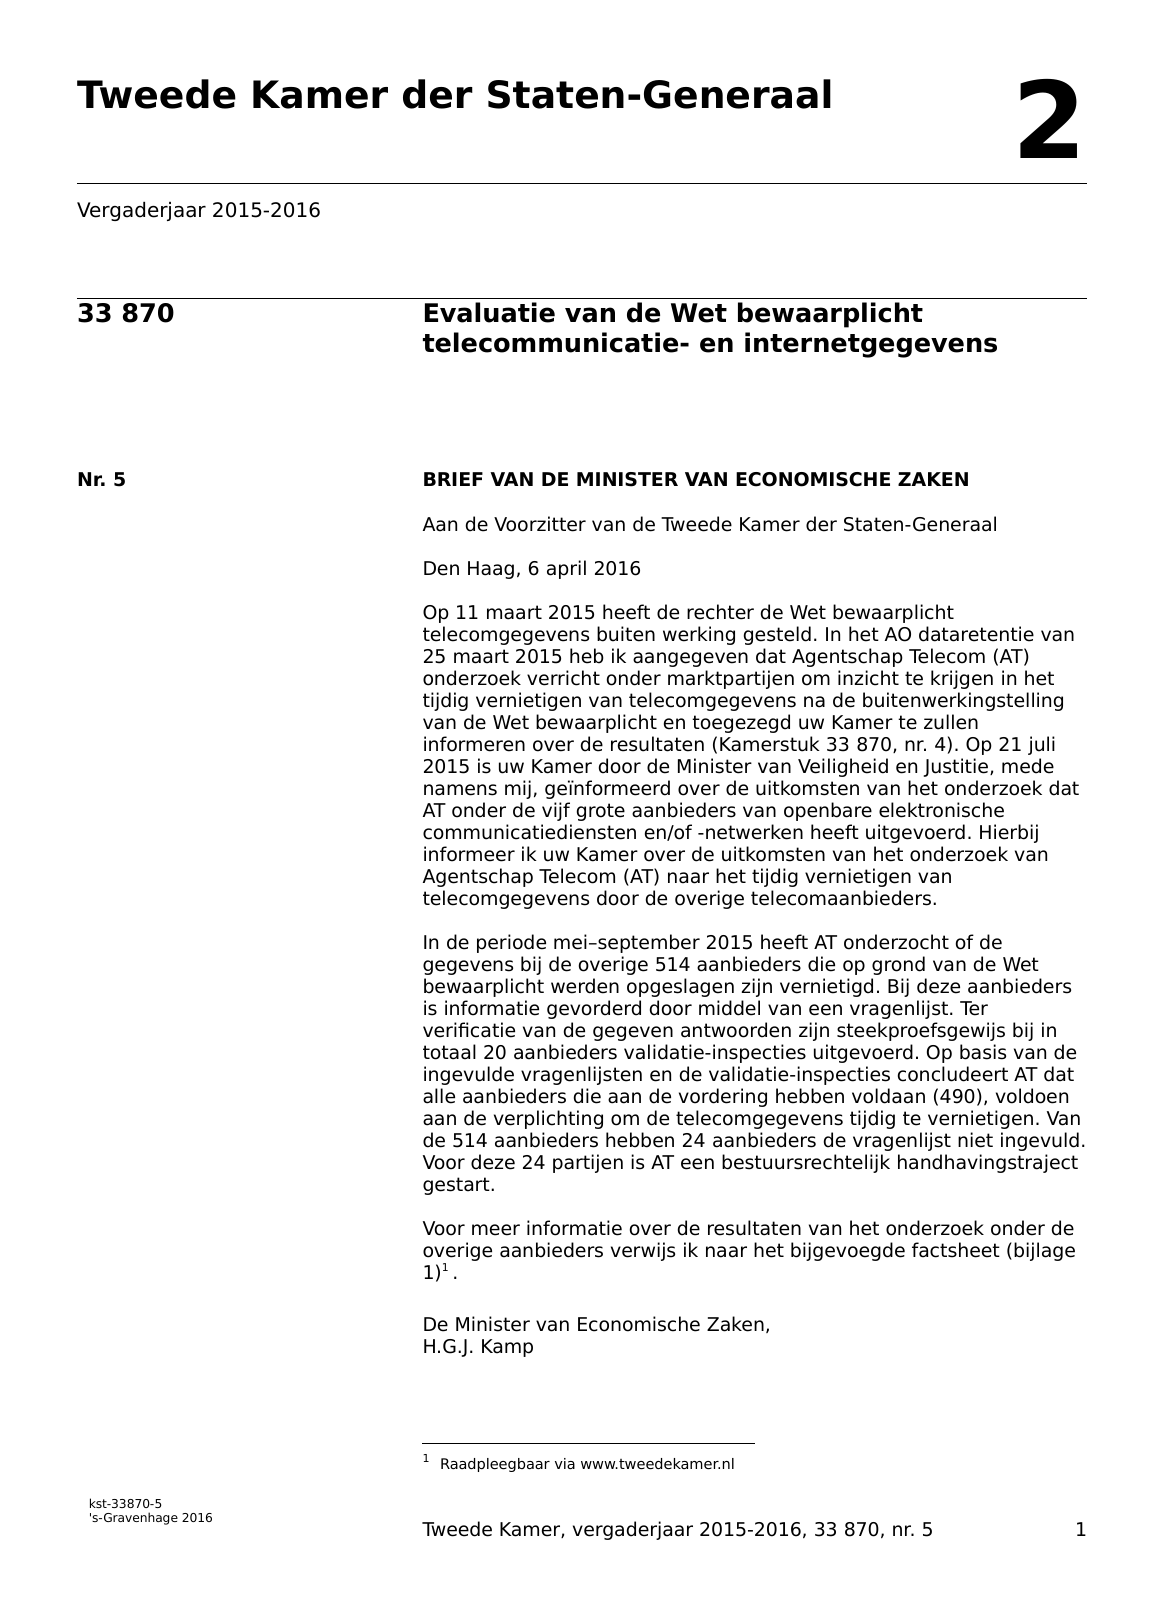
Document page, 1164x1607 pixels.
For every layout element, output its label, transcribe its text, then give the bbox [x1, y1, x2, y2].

table_header 2 [886, 59, 1087, 183]
text De Minister van Economische Zaken, H.G.J. Kamp [422, 1314, 1087, 1358]
text Aan de Voorzitter van de Tweede Kamer der Staten-Generaal [422, 513, 1087, 536]
subtitle Nr. 5 BRIEF VAN DE MINISTER VAN ECONOMISCHE ZAKEN [77, 469, 1087, 491]
text Den Haag, 6 april 2016 [422, 558, 1087, 580]
text Op 11 maart 2015 heeft de rechter de Wet bewaarplicht telecomgegevens buiten werking gesteld. In het AO dataretentie van 25 maart 2015 heb ik aangegeven dat Agentschap Telecom (AT) onderzoek verricht onder marktpartijen om inzicht te krijgen in het tijdig vernietigen van telecomgegevens na de buitenwerkingstelling van de Wet bewaarplicht en toegezegd uw Kamer te zullen informeren over de resultaten (Kamerstuk 33 870, nr. 4). Op 21 juli 2015 is uw Kamer door de Minister van Veiligheid en Justitie, mede namens mij, geïnformeerd over de uitkomsten van het onderzoek dat AT onder de vijf grote aanbieders van openbare elektronische communicatiediensten en/of -netwerken heeft uitgevoerd. Hierbij informeer ik uw Kamer over de uitkomsten van het onderzoek van Agentschap Telecom (AT) naar het tijdig vernietigen van telecomgegevens door de overige telecomaanbieders. [422, 602, 1087, 909]
text Raadpleegbaar via www.tweedekamer.nl [422, 1452, 1087, 1474]
text Voor meer informatie over de resultaten van het onderzoek onder de overige aanbieders verwijs ik naar het bijgevoegde factsheet (bijlage 1). [422, 1218, 1087, 1284]
subtitle 33 870 Evaluatie van de Wet bewaarplicht telecommunicatie- en internetgegevens [77, 299, 1087, 358]
table_cell Vergaderjaar 2015-2016 [77, 184, 1087, 298]
table_header Tweede Kamer der Staten-Generaal [77, 59, 886, 183]
text In de periode mei–september 2015 heeft AT onderzocht of de gegevens bij de overige 514 aanbieders die op grond van de Wet bewaarplicht werden opgeslagen zijn vernietigd. Bij deze aanbieders is informatie gevorderd door middel van een vragenlijst. Ter verificatie van de gegeven antwoorden zijn steekproefsgewijs bij in totaal 20 aanbieders validatie-inspecties uitgevoerd. Op basis van de ingevulde vragenlijsten en de validatie-inspecties concludeert AT dat alle aanbieders die aan de vordering hebben voldaan (490), voldoen aan de verplichting om de telecomgegevens tijdig te vernietigen. Van de 514 aanbieders hebben 24 aanbieders de vragenlijst niet ingevuld. Voor deze 24 partijen is AT een bestuursrechtelijk handhavingstraject gestart. [422, 932, 1087, 1196]
text kst-33870-5 [88, 1497, 323, 1511]
text 's-Gravenhage 2016 [88, 1511, 323, 1525]
